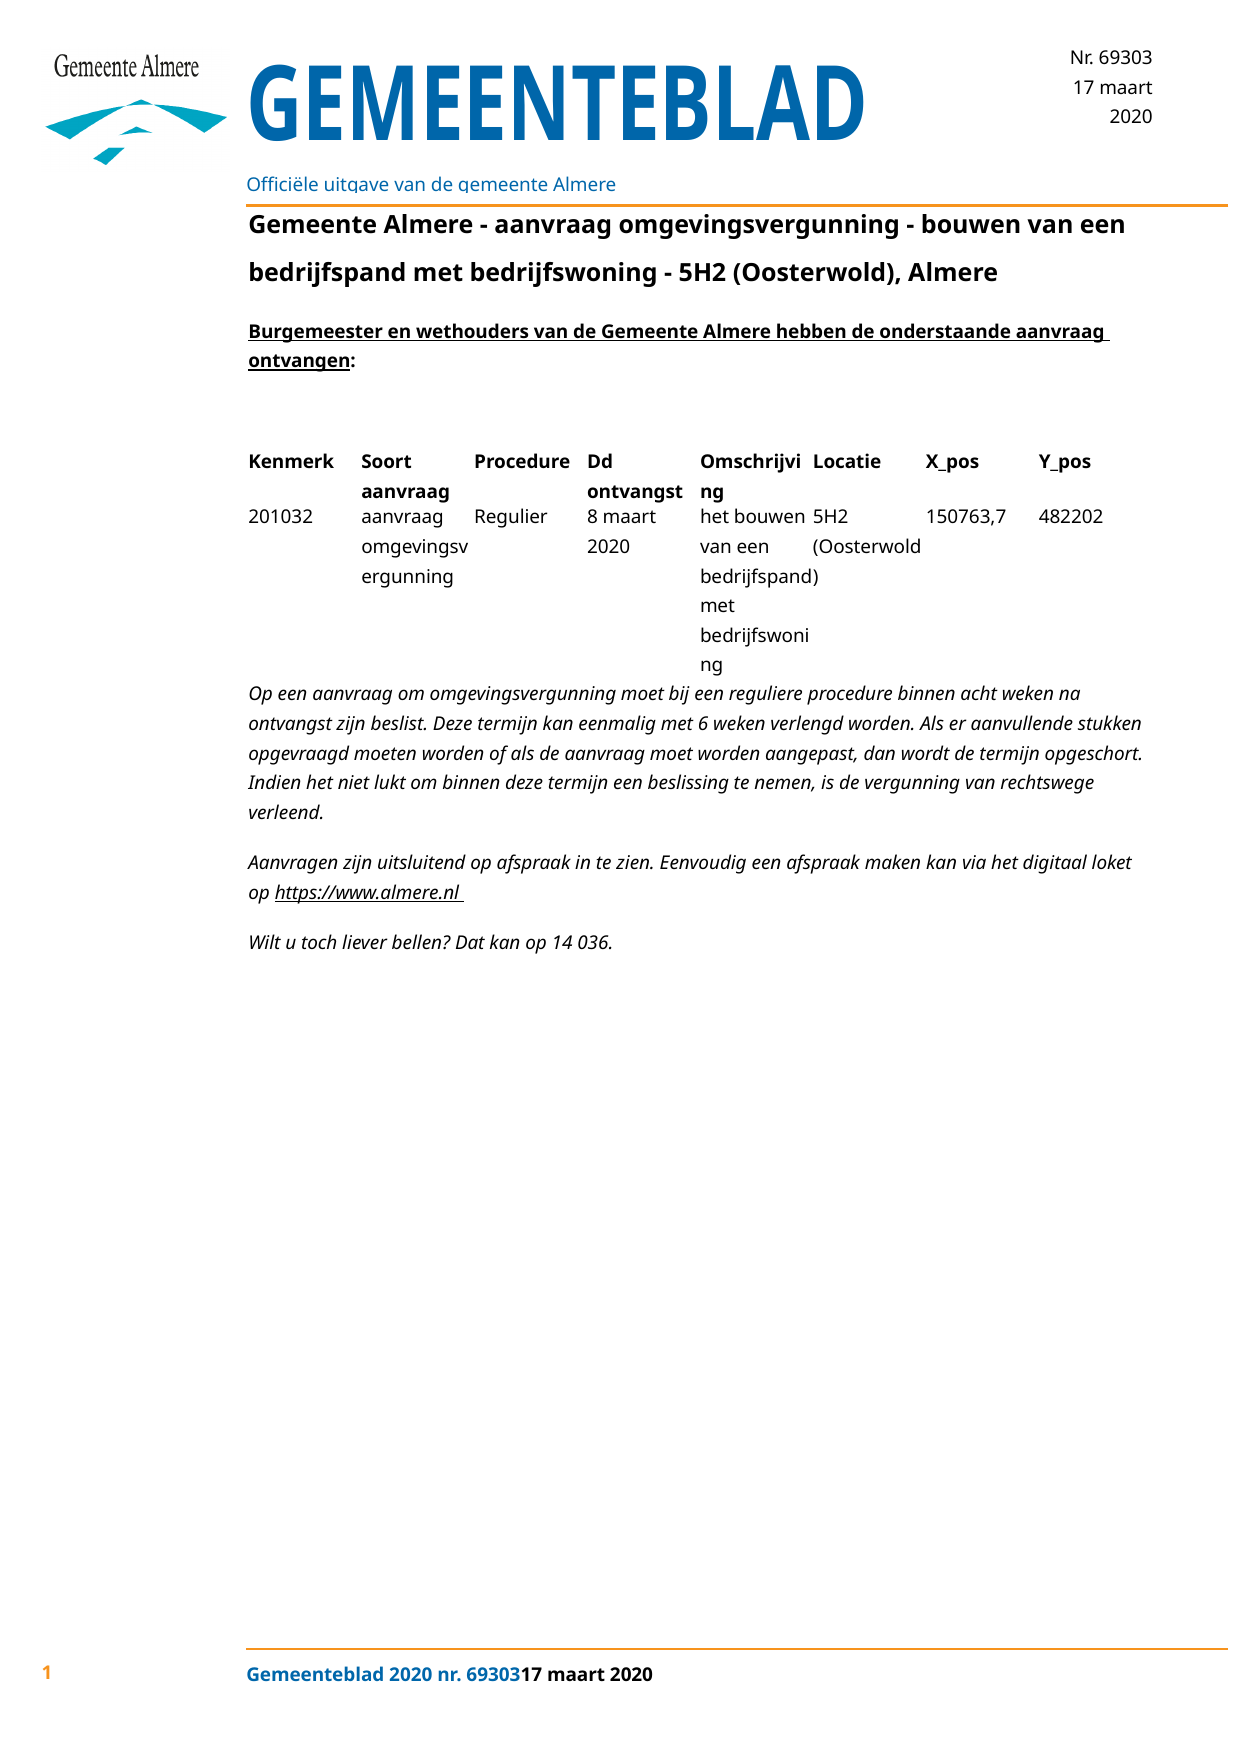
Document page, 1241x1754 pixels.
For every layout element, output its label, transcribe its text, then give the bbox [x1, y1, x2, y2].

table_header Dd ontvangst [587, 449, 700, 504]
text Gemeente Almere - aanvraag omgevingsvergunning - bouwen van een bedrijfspand met bedrijfswoning - 5H2 (Oosterwold), Almere [248, 207, 1152, 288]
table_cell 5H2 (Oosterwold) [813, 504, 926, 677]
table_header Y_pos [1039, 449, 1152, 504]
text Burgemeester en wethouders van de Gemeente Almere hebben de onderstaande aanvraag ontvangen: [248, 318, 1152, 373]
table_cell aanvraag omgevingsvergunning [361, 504, 474, 677]
text Op een aanvraag om omgevingsvergunning moet bij een reguliere procedure binnen acht weken na ontvangst zijn beslist. Deze termijn kan eenmalig met 6 weken verlengd worden. Als er aanvullende stukken opgevraagd moeten worden of als de aanvraag moet worden aangepast, dan wordt de termijn opgeschort. Indien het niet lukt om binnen deze termijn een beslissing te nemen, is de vergunning van rechtswege verleend. [248, 681, 1152, 825]
text Wilt u toch liever bellen? Dat kan op 14 036. [248, 929, 1152, 955]
text Aanvragen zijn uitsluitend op afspraak in te zien. Eenvoudig een afspraak maken kan via het digitaal loket op https://www.almere.nl [248, 849, 1152, 905]
table_header Procedure [474, 449, 587, 504]
table_header X_pos [926, 449, 1038, 504]
table_header Kenmerk [248, 449, 361, 504]
table_header Omschrijving [700, 449, 813, 504]
table_header Locatie [813, 449, 926, 504]
table_cell 150763,7 [926, 504, 1038, 677]
table_header Soort aanvraag [361, 449, 474, 504]
table_cell Regulier [474, 504, 587, 677]
table_cell 201032 [248, 504, 361, 677]
picture [41, 47, 231, 172]
table_cell 8 maart 2020 [587, 504, 700, 677]
table_cell 482202 [1039, 504, 1152, 677]
table_cell het bouwen van een bedrijfspand met bedrijfswoning [700, 504, 813, 677]
